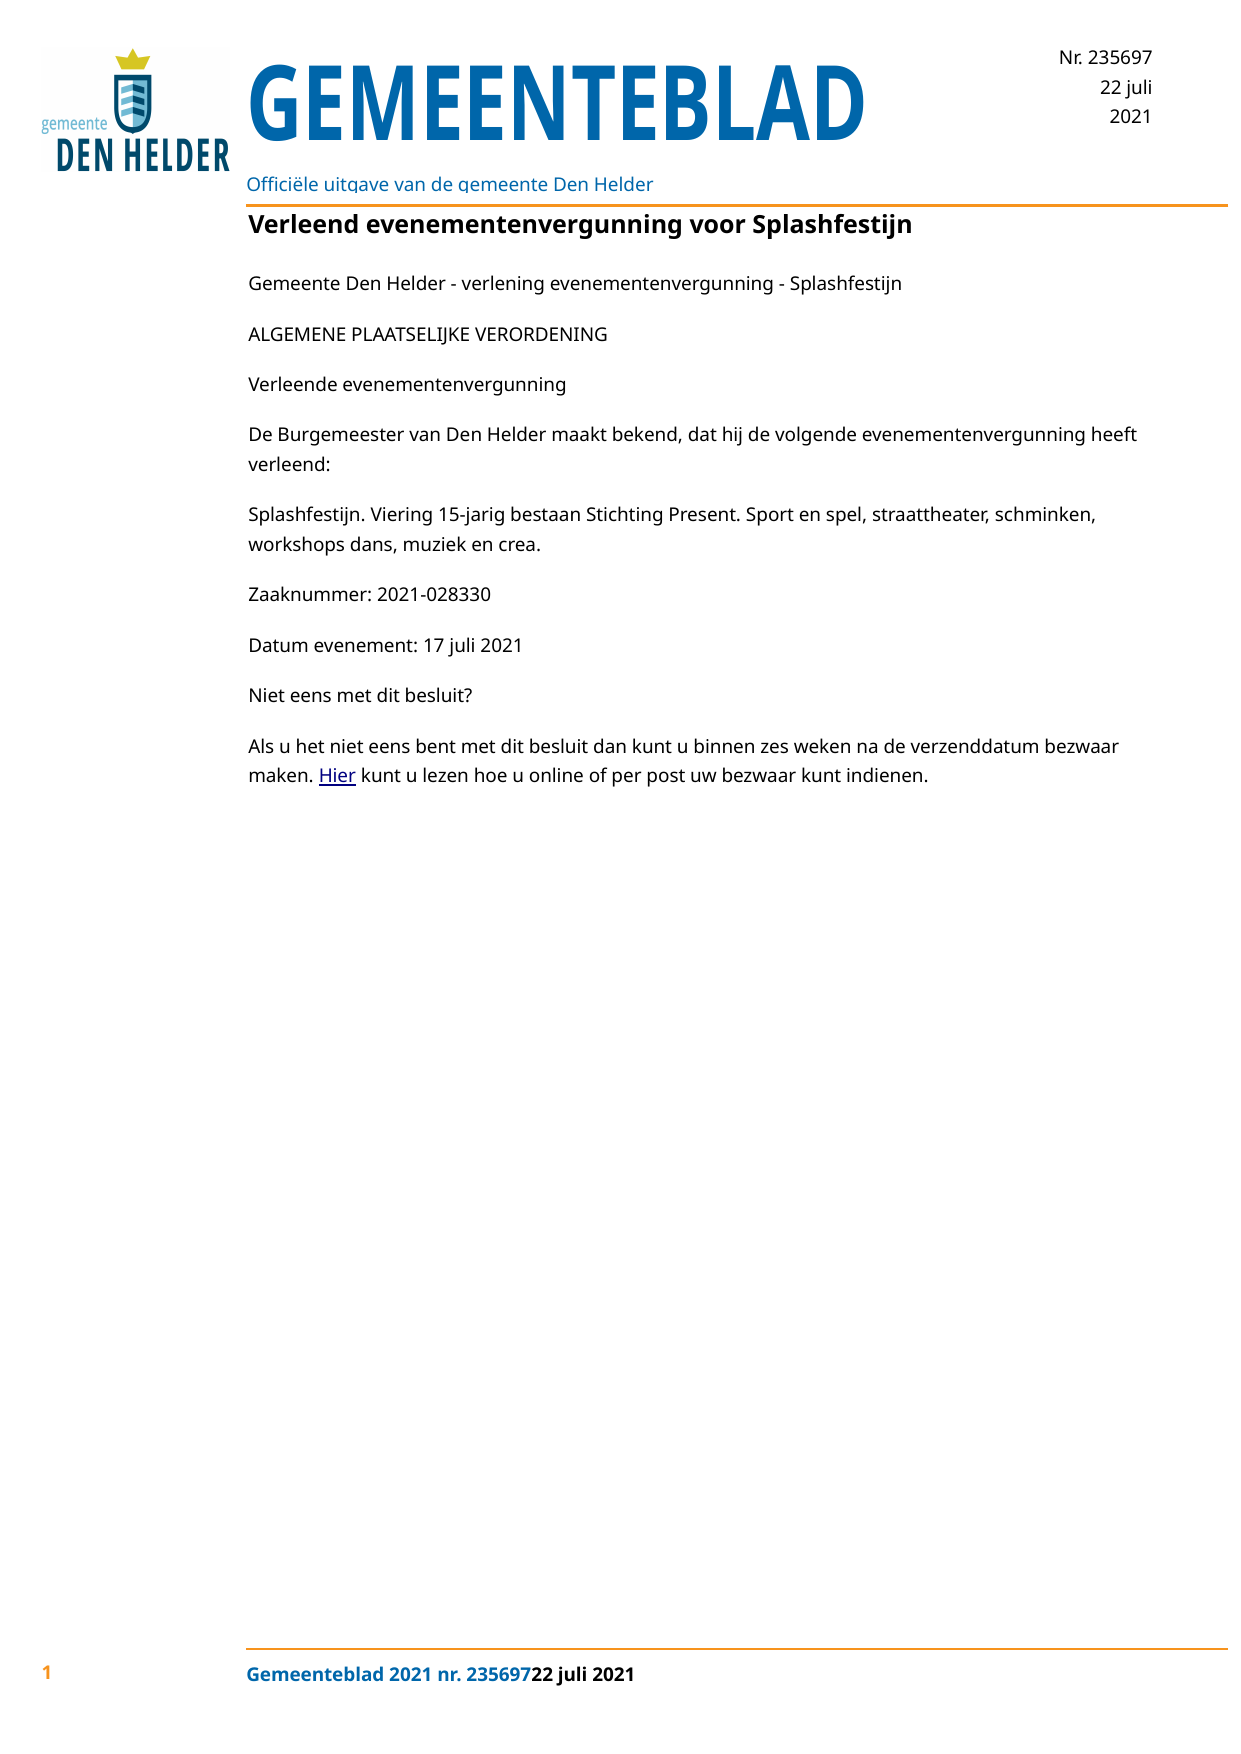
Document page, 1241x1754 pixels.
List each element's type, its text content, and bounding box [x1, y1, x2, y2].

picture [182, 144, 187, 165]
text Niet eens met dit besluit? [248, 682, 1152, 708]
picture [220, 160, 224, 172]
text Splashfestijn. Viering 15-jarig bestaan Stichting Present. Sport en spel, straattheater, schminken, workshops dans, muziek en crea. [248, 502, 1152, 557]
text Gemeente Den Helder - verlening evenementenvergunning - Splashfestijn [248, 270, 1152, 296]
text Als u het niet eens bent met dit besluit dan kunt u binnen zes weken na de verzenddatum bezwaar maken. Hier kunt u lezen hoe u online of per post uw bezwaar kunt indienen. [248, 733, 1152, 788]
text ALGEMENE PLAATSELIJKE VERORDENING [248, 321, 1152, 346]
text Verleende evenementenvergunning [248, 371, 1152, 397]
picture [100, 154, 106, 172]
text Zaaknummer: 2021-028330 [248, 582, 1152, 607]
picture [130, 157, 135, 172]
text De Burgemeester van Den Helder maakt bekend, dat hij de volgende evenementenvergunning heeft verleend: [248, 422, 1152, 477]
picture [63, 144, 68, 165]
picture [41, 47, 231, 172]
text Verleend evenementenvergunning voor Splashfestijn [248, 207, 1152, 241]
text Datum evenement: 17 juli 2021 [248, 632, 1152, 658]
